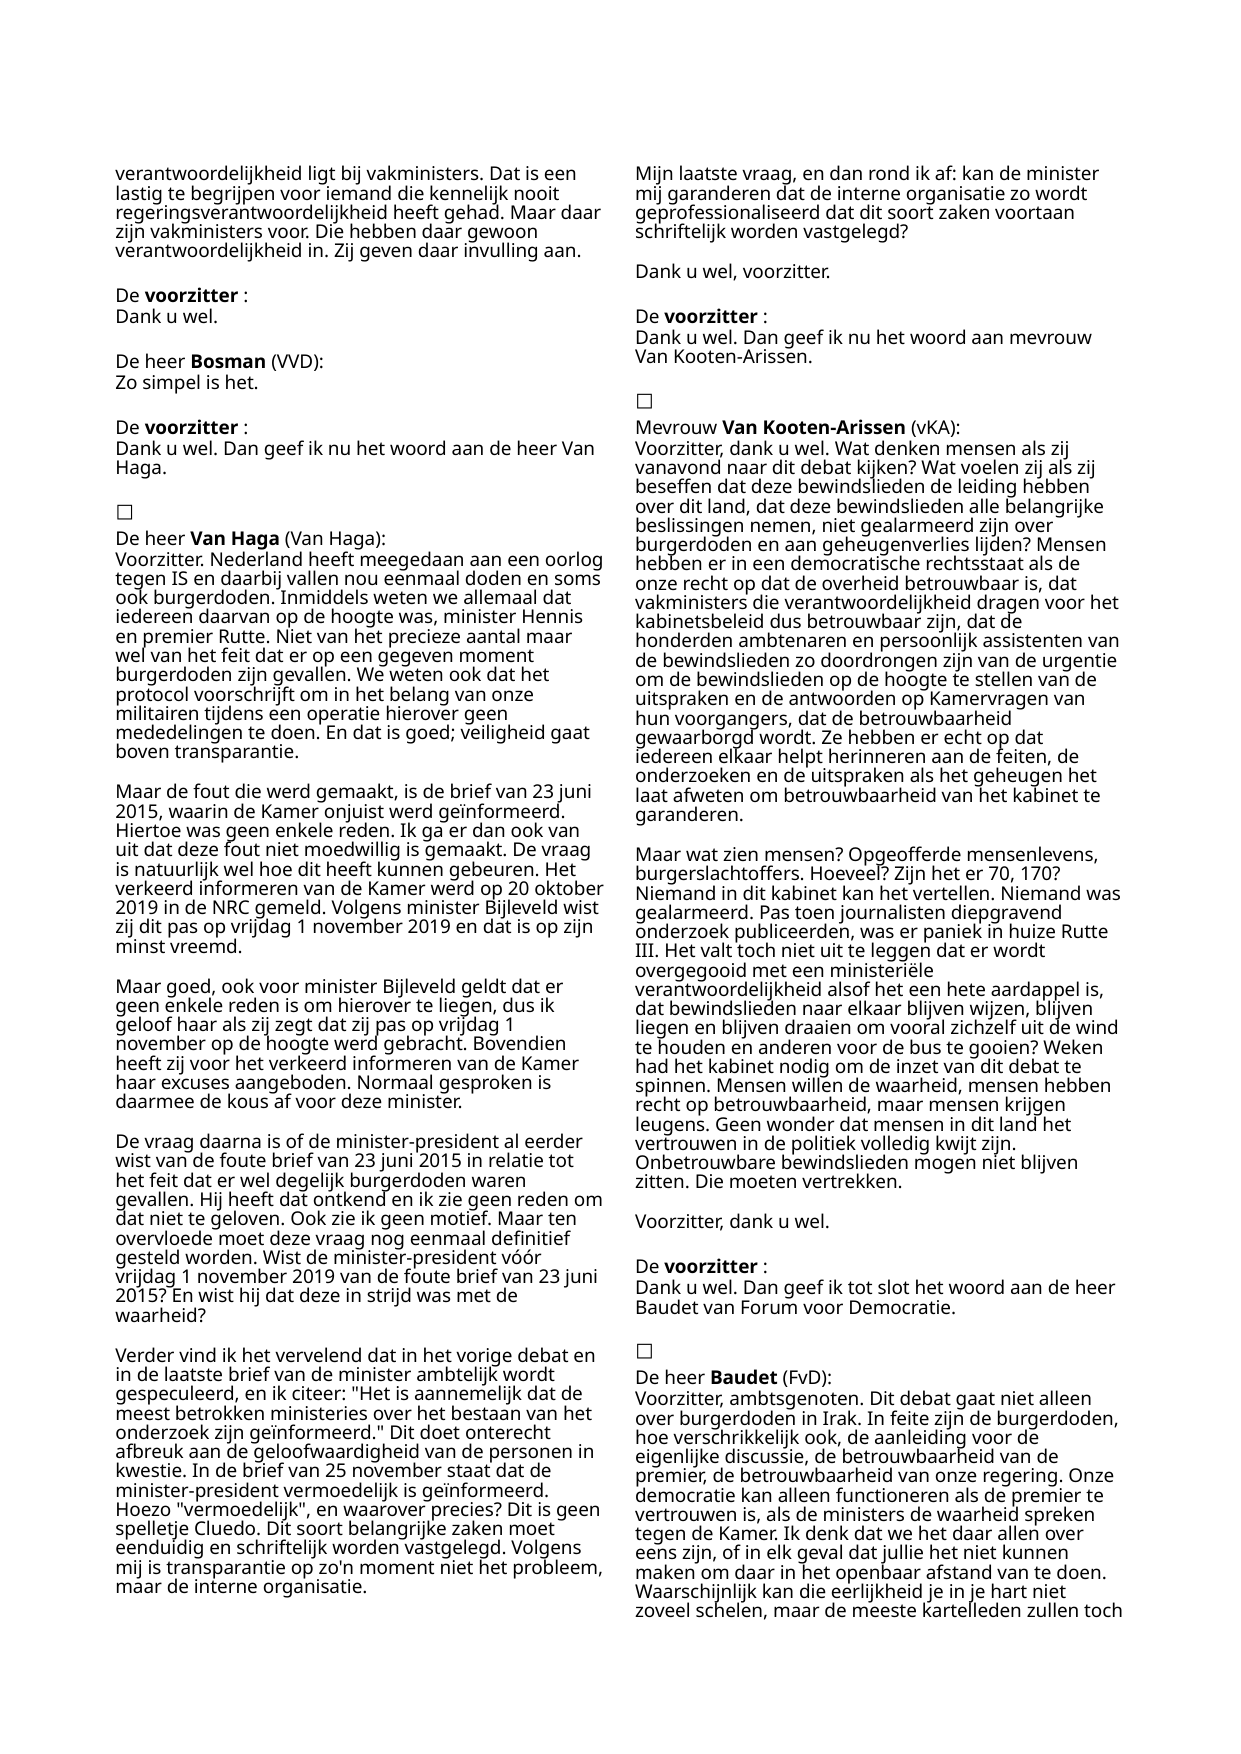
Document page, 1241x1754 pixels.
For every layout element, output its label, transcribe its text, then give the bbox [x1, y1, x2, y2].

text Voorzitter, dank u wel. Wat denken mensen als zij vanavond naar dit debat kijken? Wat voelen zij als zij beseffen dat deze bewindslieden de leiding hebben over dit land, dat deze bewindslieden alle belangrijke beslissingen nemen, niet gealarmeerd zijn over burgerdoden en aan geheugenverlies lijden? Mensen hebben er in een democratische rechtsstaat als de onze recht op dat de overheid betrouwbaar is, dat vakministers die verantwoordelijkheid dragen voor het kabinetsbeleid dus betrouwbaar zijn, dat de honderden ambtenaren en persoonlijk assistenten van de bewindslieden zo doordrongen zijn van de urgentie om de bewindslieden op de hoogte te stellen van de uitspraken en de antwoorden op Kamervragen van hun voorgangers, dat de betrouwbaarheid gewaarborgd wordt. Ze hebben er echt op dat iedereen elkaar helpt herinneren aan de feiten, de onderzoeken en de uitspraken als het geheugen het laat afweten om betrouwbaarheid van het kabinet te garanderen. [635, 440, 1125, 825]
text verantwoordelijkheid ligt bij vakministers. Dat is een lastig te begrijpen voor iemand die kennelijk nooit regeringsverantwoordelijkheid heeft gehad. Maar daar zijn vakministers voor. Die hebben daar gewoon verantwoordelijkheid in. Zij geven daar invulling aan. [115, 165, 605, 262]
text Voorzitter, ambtsgenoten. Dit debat gaat niet alleen over burgerdoden in Irak. In feite zijn de burgerdoden, hoe verschrikkelijk ook, de aanleiding voor de eigenlijke discussie, de betrouwbaarheid van de premier, de betrouwbaarheid van onze regering. Onze democratie kan alleen functioneren als de premier te vertrouwen is, als de ministers de waarheid spreken tegen de Kamer. Ik denk dat we het daar allen over eens zijn, of in elk geval dat jullie het niet kunnen maken om daar in het openbaar afstand van te doen. Waarschijnlijk kan die eerlijkheid je in je hart niet zoveel schelen, maar de meeste kartelleden zullen toch [635, 1390, 1125, 1621]
text Dank u wel. [115, 308, 605, 327]
text De voorzitter : [115, 414, 605, 440]
text De voorzitter : [635, 1254, 1125, 1279]
text Zo simpel is het. [115, 374, 605, 393]
text Dank u wel. Dan geef ik tot slot het woord aan de heer Baudet van Forum voor Democratie. [635, 1279, 1125, 1318]
text Dank u wel, voorzitter. [635, 263, 1125, 282]
text De voorzitter : [635, 303, 1125, 329]
text Voorzitter, dank u wel. [635, 1213, 1125, 1233]
text Verder vind ik het vervelend dat in het vorige debat en in de laatste brief van de minister ambtelijk wordt gespeculeerd, en ik citeer: "Het is aannemelijk dat de meest betrokken ministeries over het bestaan van het onderzoek zijn geïnformeerd." Dit doet onterecht afbreuk aan de geloofwaardigheid van de personen in kwestie. In de brief van 25 november staat dat de minister-president vermoedelijk is geïnformeerd. Hoezo "vermoedelijk", en waarover precies? Dit is geen spelletje Cluedo. Dit soort belangrijke zaken moet eenduidig en schriftelijk worden vastgelegd. Volgens mij is transparantie op zo'n moment niet het probleem, maar de interne organisatie. [115, 1347, 605, 1597]
text Dank u wel. Dan geef ik nu het woord aan de heer Van Haga. [115, 440, 605, 478]
text ⬜ [635, 1339, 1125, 1364]
text ⬜ [635, 388, 1125, 414]
text De heer Bosman (VVD): [115, 348, 605, 374]
text De heer Baudet (FvD): [635, 1364, 1125, 1390]
text Maar de fout die werd gemaakt, is de brief van 23 juni 2015, waarin de Kamer onjuist werd geïnformeerd. Hiertoe was geen enkele reden. Ik ga er dan ook van uit dat deze fout niet moedwillig is gemaakt. De vraag is natuurlijk wel hoe dit heeft kunnen gebeuren. Het verkeerd informeren van de Kamer werd op 20 oktober 2019 in de NRC gemeld. Volgens minister Bijleveld wist zij dit pas op vrijdag 1 november 2019 en dat is op zijn minst vreemd. [115, 783, 605, 957]
text Maar wat zien mensen? Opgeofferde mensenlevens, burgerslachtoffers. Hoeveel? Zijn het er 70, 170? Niemand in dit kabinet kan het vertellen. Niemand was gealarmeerd. Pas toen journalisten diepgravend onderzoek publiceerden, was er paniek in huize Rutte III. Het valt toch niet uit te leggen dat er wordt overgegooid met een ministeriële verantwoordelijkheid alsof het een hete aardappel is, dat bewindslieden naar elkaar blijven wijzen, blijven liegen en blijven draaien om vooral zichzelf uit de wind te houden en anderen voor de bus te gooien? Weken had het kabinet nodig om de inzet van dit debat te spinnen. Mensen willen de waarheid, mensen hebben recht op betrouwbaarheid, maar mensen krijgen leugens. Geen wonder dat mensen in dit land het vertrouwen in de politiek volledig kwijt zijn. Onbetrouwbare bewindslieden mogen niet blijven zitten. Die moeten vertrekken. [635, 846, 1125, 1193]
text Voorzitter. Nederland heeft meegedaan aan een oorlog tegen IS en daarbij vallen nou eenmaal doden en soms ook burgerdoden. Inmiddels weten we allemaal dat iedereen daarvan op de hoogte was, minister Hennis en premier Rutte. Niet van het precieze aantal maar wel van het feit dat er op een gegeven moment burgerdoden zijn gevallen. We weten ook dat het protocol voorschrijft om in het belang van onze militairen tijdens een operatie hierover geen mededelingen te doen. En dat is goed; veiligheid gaat boven transparantie. [115, 551, 605, 763]
text De vraag daarna is of de minister-president al eerder wist van de foute brief van 23 juni 2015 in relatie tot het feit dat er wel degelijk burgerdoden waren gevallen. Hij heeft dat ontkend en ik zie geen reden om dat niet te geloven. Ook zie ik geen motief. Maar ten overvloede moet deze vraag nog eenmaal definitief gesteld worden. Wist de minister-president vóór vrijdag 1 november 2019 van de foute brief van 23 juni 2015? En wist hij dat deze in strijd was met de waarheid? [115, 1133, 605, 1326]
text De voorzitter : [115, 282, 605, 308]
text ⬜ [115, 499, 605, 525]
text De heer Van Haga (Van Haga): [115, 525, 605, 551]
text Dank u wel. Dan geef ik nu het woord aan mevrouw Van Kooten-Arissen. [635, 329, 1125, 367]
text Mevrouw Van Kooten-Arissen (vKA): [635, 414, 1125, 440]
text Maar goed, ook voor minister Bijleveld geldt dat er geen enkele reden is om hierover te liegen, dus ik geloof haar als zij zegt dat zij pas op vrijdag 1 november op de hoogte werd gebracht. Bovendien heeft zij voor het verkeerd informeren van de Kamer haar excuses aangeboden. Normaal gesproken is daarmee de kous af voor deze minister. [115, 978, 605, 1112]
text Mijn laatste vraag, en dan rond ik af: kan de minister mij garanderen dat de interne organisatie zo wordt geprofessionaliseerd dat dit soort zaken voortaan schriftelijk worden vastgelegd? [635, 165, 1125, 242]
